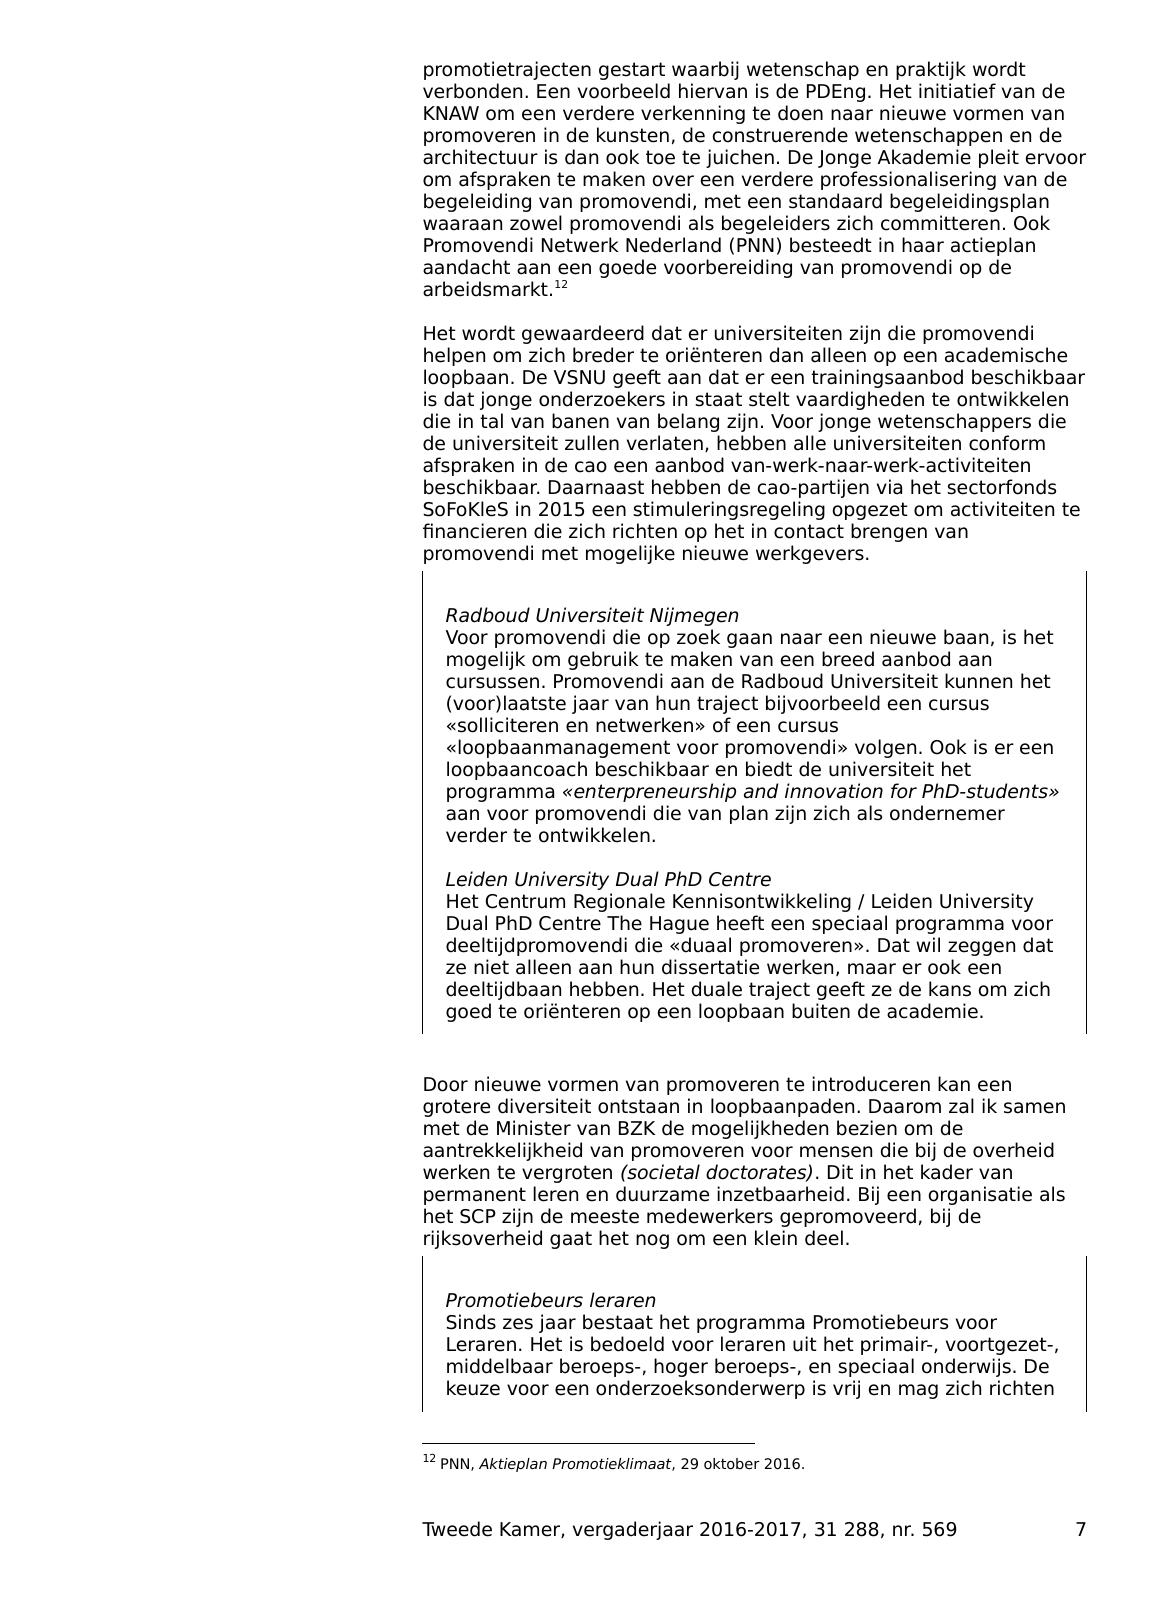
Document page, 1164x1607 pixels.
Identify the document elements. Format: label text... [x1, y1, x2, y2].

table_header Promotiebeurs leraren Sinds zes jaar bestaat het programma Promotiebeurs voor Leraren. Het is bedoeld voor leraren uit het primair-, voortgezet-, middelbaar beroeps-, hoger beroeps-, en speciaal onderwijs. De keuze voor een onderzoeksonderwerp is vrij en mag zich richten [423, 1256, 1086, 1412]
table_header Radboud Universiteit Nijmegen Voor promovendi die op zoek gaan naar een nieuwe baan, is het mogelijk om gebruik te maken van een breed aanbod aan cursussen. Promovendi aan de Radboud Universiteit kunnen het (voor)laatste jaar van hun traject bijvoorbeeld een cursus «solliciteren en netwerken» of een cursus «loopbaanmanagement voor promovendi» volgen. Ook is er een loopbaancoach beschikbaar en biedt de universiteit het programma «enterpreneurship and innovation for PhD-students» aan voor promovendi die van plan zijn zich als ondernemer verder te ontwikkelen. Leiden University Dual PhD Centre Het Centrum Regionale Kennisontwikkeling / Leiden University Dual PhD Centre The Hague heeft een speciaal programma voor deeltijdpromovendi die «duaal promoveren». Dat wil zeggen dat ze niet alleen aan hun dissertatie werken, maar er ook een deeltijdbaan hebben. Het duale traject geeft ze de kans om zich goed te oriënteren op een loopbaan buiten de academie. [423, 571, 1086, 1034]
text PNN, Aktieplan Promotieklimaat, 29 oktober 2016. [422, 1452, 1087, 1474]
text promotietrajecten gestart waarbij wetenschap en praktijk wordt verbonden. Een voorbeeld hiervan is de PDEng. Het initiatief van de KNAW om een verdere verkenning te doen naar nieuwe vormen van promoveren in de kunsten, de construerende wetenschappen en de architectuur is dan ook toe te juichen. De Jonge Akademie pleit ervoor om afspraken te maken over een verdere professionalisering van de begeleiding van promovendi, met een standaard begeleidingsplan waaraan zowel promovendi als begeleiders zich committeren. Ook Promovendi Netwerk Nederland (PNN) besteedt in haar actieplan aandacht aan een goede voorbereiding van promovendi op de arbeidsmarkt. [422, 59, 1087, 301]
text Het wordt gewaardeerd dat er universiteiten zijn die promovendi helpen om zich breder te oriënteren dan alleen op een academische loopbaan. De VSNU geeft aan dat er een trainingsaanbod beschikbaar is dat jonge onderzoekers in staat stelt vaardigheden te ontwikkelen die in tal van banen van belang zijn. Voor jonge wetenschappers die de universiteit zullen verlaten, hebben alle universiteiten conform afspraken in de cao een aanbod van-werk-naar-werk-activiteiten beschikbaar. Daarnaast hebben de cao-partijen via het sectorfonds SoFoKleS in 2015 een stimuleringsregeling opgezet om activiteiten te financieren die zich richten op het in contact brengen van promovendi met mogelijke nieuwe werkgevers. [422, 323, 1087, 565]
text Door nieuwe vormen van promoveren te introduceren kan een grotere diversiteit ontstaan in loopbaanpaden. Daarom zal ik samen met de Minister van BZK de mogelijkheden bezien om de aantrekkelijkheid van promoveren voor mensen die bij de overheid werken te vergroten (societal doctorates). Dit in het kader van permanent leren en duurzame inzetbaarheid. Bij een organisatie als het SCP zijn de meeste medewerkers gepromoveerd, bij de rijksoverheid gaat het nog om een klein deel. [422, 1074, 1087, 1250]
